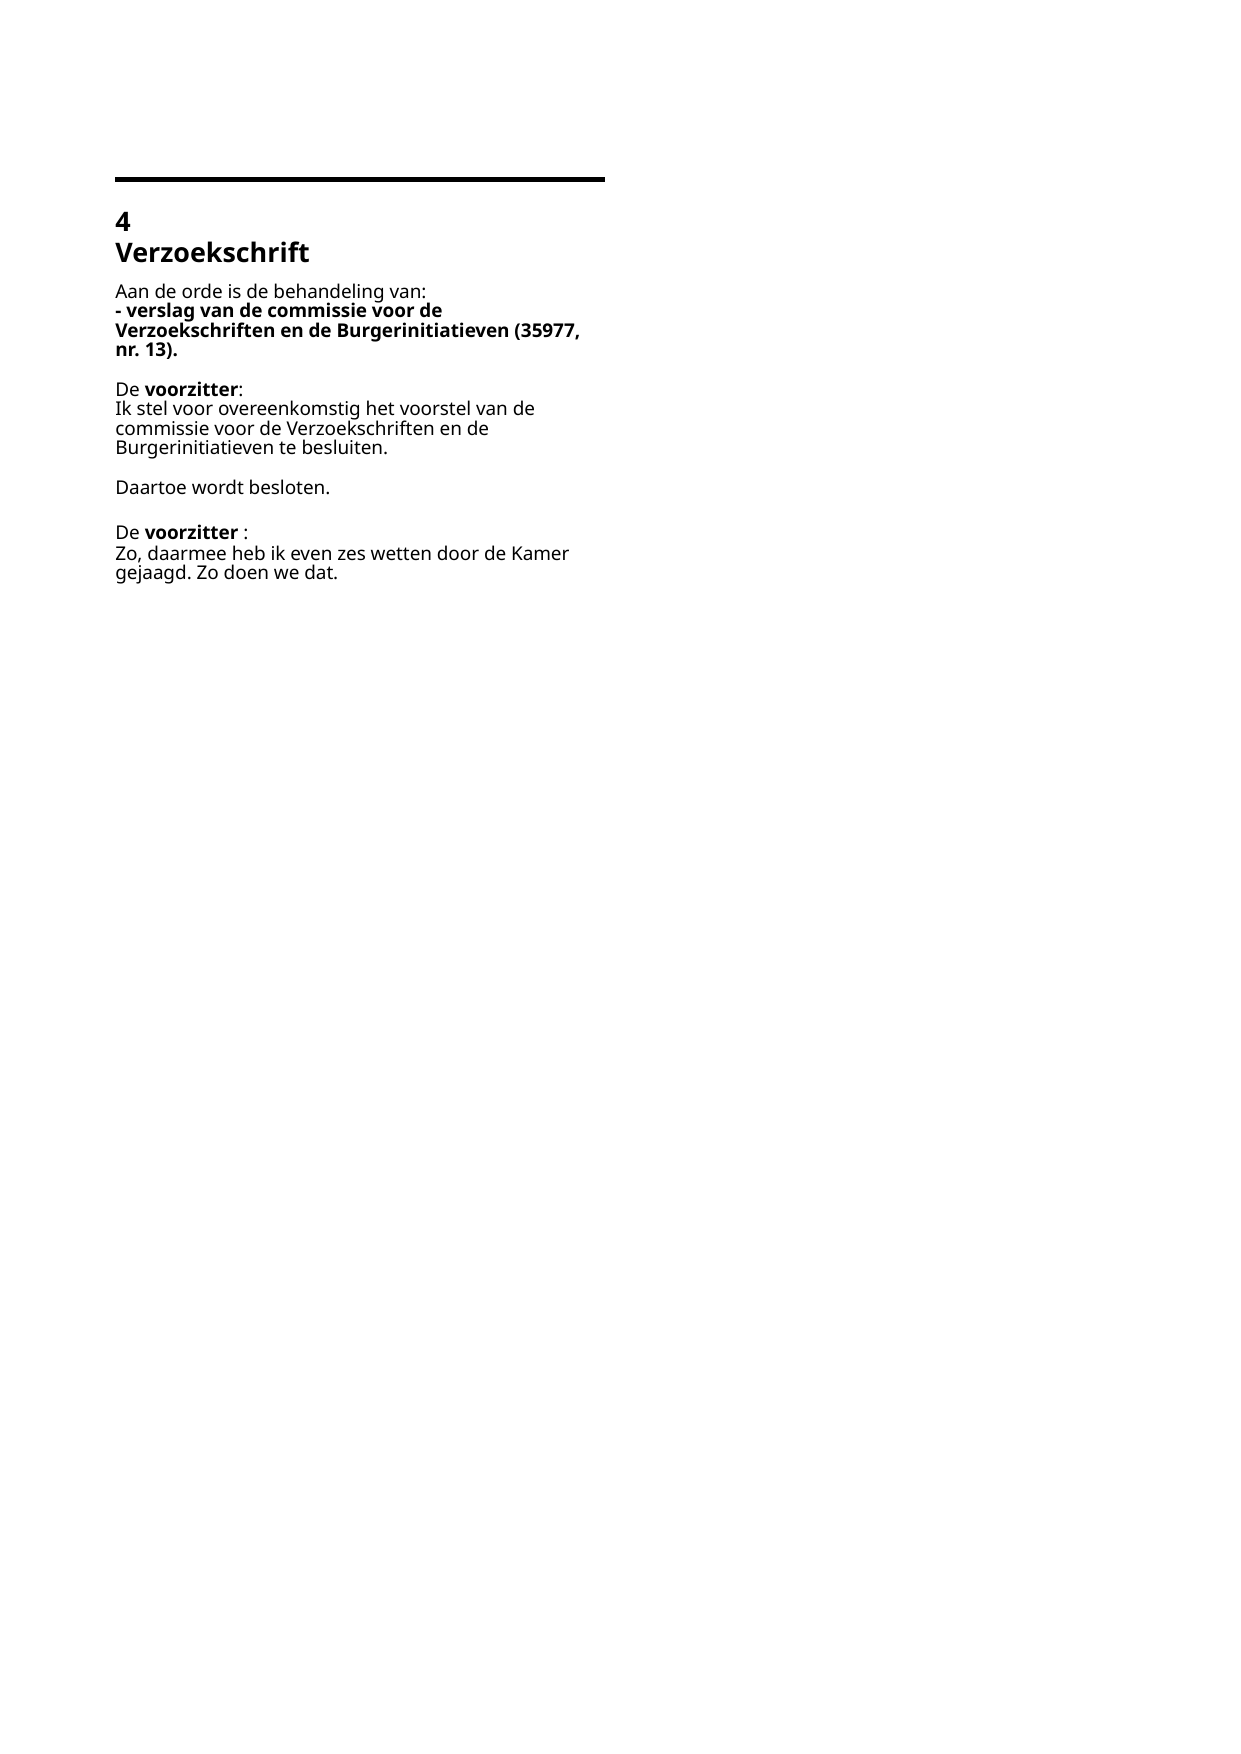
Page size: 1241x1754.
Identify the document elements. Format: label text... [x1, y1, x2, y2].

text - verslag van de commissie voor de Verzoekschriften en de Burgerinitiatieven (35977, nr. 13). [115, 302, 605, 360]
text De voorzitter : [115, 519, 605, 544]
text Verzoekschrift [115, 239, 605, 283]
text Daartoe wordt besloten. [115, 479, 605, 498]
text 4 [115, 203, 605, 239]
text Aan de orde is de behandeling van: [115, 283, 605, 302]
text De voorzitter: [115, 381, 605, 400]
text Zo, daarmee heb ik even zes wetten door de Kamer gejaagd. Zo doen we dat. [115, 544, 605, 583]
text Ik stel voor overeenkomstig het voorstel van de commissie voor de Verzoekschriften en de Burgerinitiatieven te besluiten. [115, 400, 605, 458]
